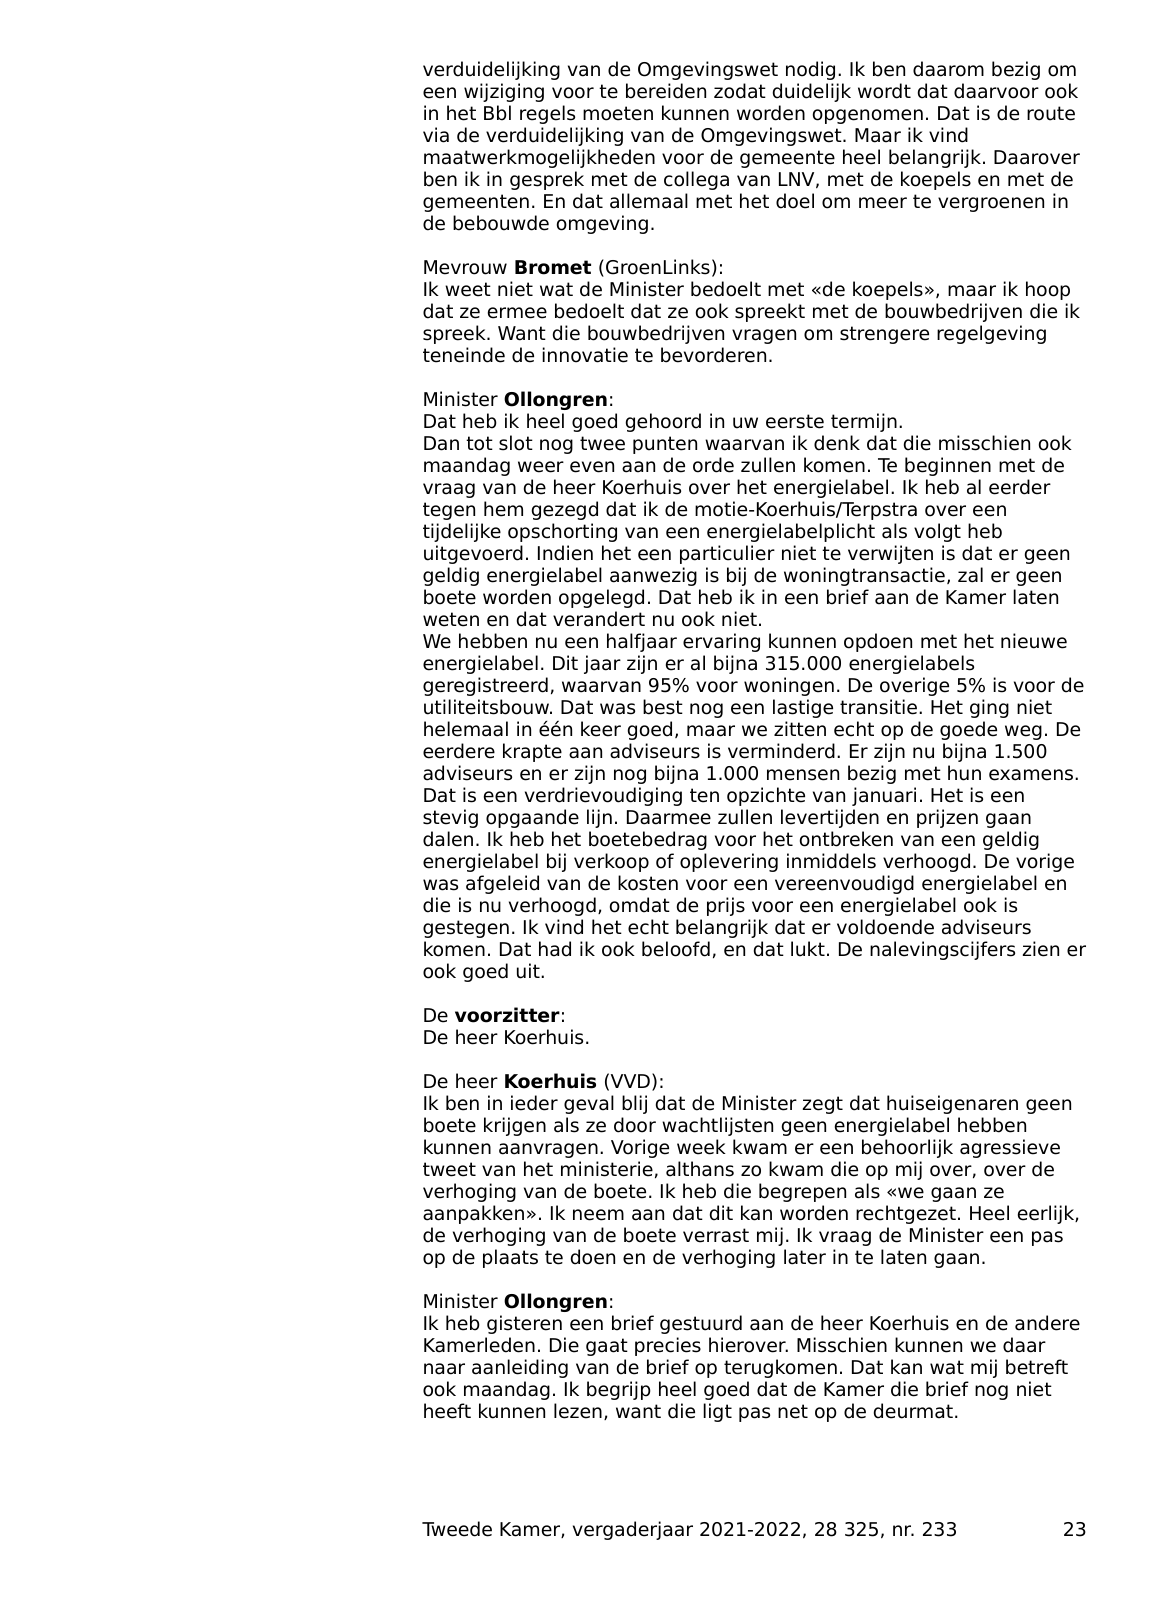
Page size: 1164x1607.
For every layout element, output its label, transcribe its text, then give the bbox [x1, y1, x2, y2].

text Ik ben in ieder geval blij dat de Minister zegt dat huiseigenaren geen boete krijgen als ze door wachtlijsten geen energielabel hebben kunnen aanvragen. Vorige week kwam er een behoorlijk agressieve tweet van het ministerie, althans zo kwam die op mij over, over de verhoging van de boete. Ik heb die begrepen als «we gaan ze aanpakken». Ik neem aan dat dit kan worden rechtgezet. Heel eerlijk, de verhoging van de boete verrast mij. Ik vraag de Minister een pas op de plaats te doen en de verhoging later in te laten gaan. [422, 1093, 1087, 1269]
text Dan tot slot nog twee punten waarvan ik denk dat die misschien ook maandag weer even aan de orde zullen komen. Te beginnen met de vraag van de heer Koerhuis over het energielabel. Ik heb al eerder tegen hem gezegd dat ik de motie-Koerhuis/Terpstra over een tijdelijke opschorting van een energielabelplicht als volgt heb uitgevoerd. Indien het een particulier niet te verwijten is dat er geen geldig energielabel aanwezig is bij de woningtransactie, zal er geen boete worden opgelegd. Dat heb ik in een brief aan de Kamer laten weten en dat verandert nu ook niet. [422, 433, 1087, 631]
text Ik heb gisteren een brief gestuurd aan de heer Koerhuis en de andere Kamerleden. Die gaat precies hierover. Misschien kunnen we daar naar aanleiding van de brief op terugkomen. Dat kan wat mij betreft ook maandag. Ik begrijp heel goed dat de Kamer die brief nog niet heeft kunnen lezen, want die ligt pas net op de deurmat. [422, 1313, 1087, 1423]
text Minister Ollongren: [422, 389, 1087, 411]
text Minister Ollongren: [422, 1291, 1087, 1313]
text Dat heb ik heel goed gehoord in uw eerste termijn. [422, 411, 1087, 433]
text Ik weet niet wat de Minister bedoelt met «de koepels», maar ik hoop dat ze ermee bedoelt dat ze ook spreekt met de bouwbedrijven die ik spreek. Want die bouwbedrijven vragen om strengere regelgeving teneinde de innovatie te bevorderen. [422, 279, 1087, 367]
text Mevrouw Bromet (GroenLinks): [422, 257, 1087, 279]
text De heer Koerhuis. [422, 1027, 1087, 1049]
text verduidelijking van de Omgevingswet nodig. Ik ben daarom bezig om een wijziging voor te bereiden zodat duidelijk wordt dat daarvoor ook in het Bbl regels moeten kunnen worden opgenomen. Dat is de route via de verduidelijking van de Omgevingswet. Maar ik vind maatwerkmogelijkheden voor de gemeente heel belangrijk. Daarover ben ik in gesprek met de collega van LNV, met de koepels en met de gemeenten. En dat allemaal met het doel om meer te vergroenen in de bebouwde omgeving. [422, 59, 1087, 235]
text De voorzitter: [422, 1005, 1087, 1027]
text De heer Koerhuis (VVD): [422, 1071, 1087, 1093]
text We hebben nu een halfjaar ervaring kunnen opdoen met het nieuwe energielabel. Dit jaar zijn er al bijna 315.000 energielabels geregistreerd, waarvan 95% voor woningen. De overige 5% is voor de utiliteitsbouw. Dat was best nog een lastige transitie. Het ging niet helemaal in één keer goed, maar we zitten echt op de goede weg. De eerdere krapte aan adviseurs is verminderd. Er zijn nu bijna 1.500 adviseurs en er zijn nog bijna 1.000 mensen bezig met hun examens. Dat is een verdrievoudiging ten opzichte van januari. Het is een stevig opgaande lijn. Daarmee zullen levertijden en prijzen gaan dalen. Ik heb het boetebedrag voor het ontbreken van een geldig energielabel bij verkoop of oplevering inmiddels verhoogd. De vorige was afgeleid van de kosten voor een vereenvoudigd energielabel en die is nu verhoogd, omdat de prijs voor een energielabel ook is gestegen. Ik vind het echt belangrijk dat er voldoende adviseurs komen. Dat had ik ook beloofd, en dat lukt. De nalevingscijfers zien er ook goed uit. [422, 631, 1087, 983]
